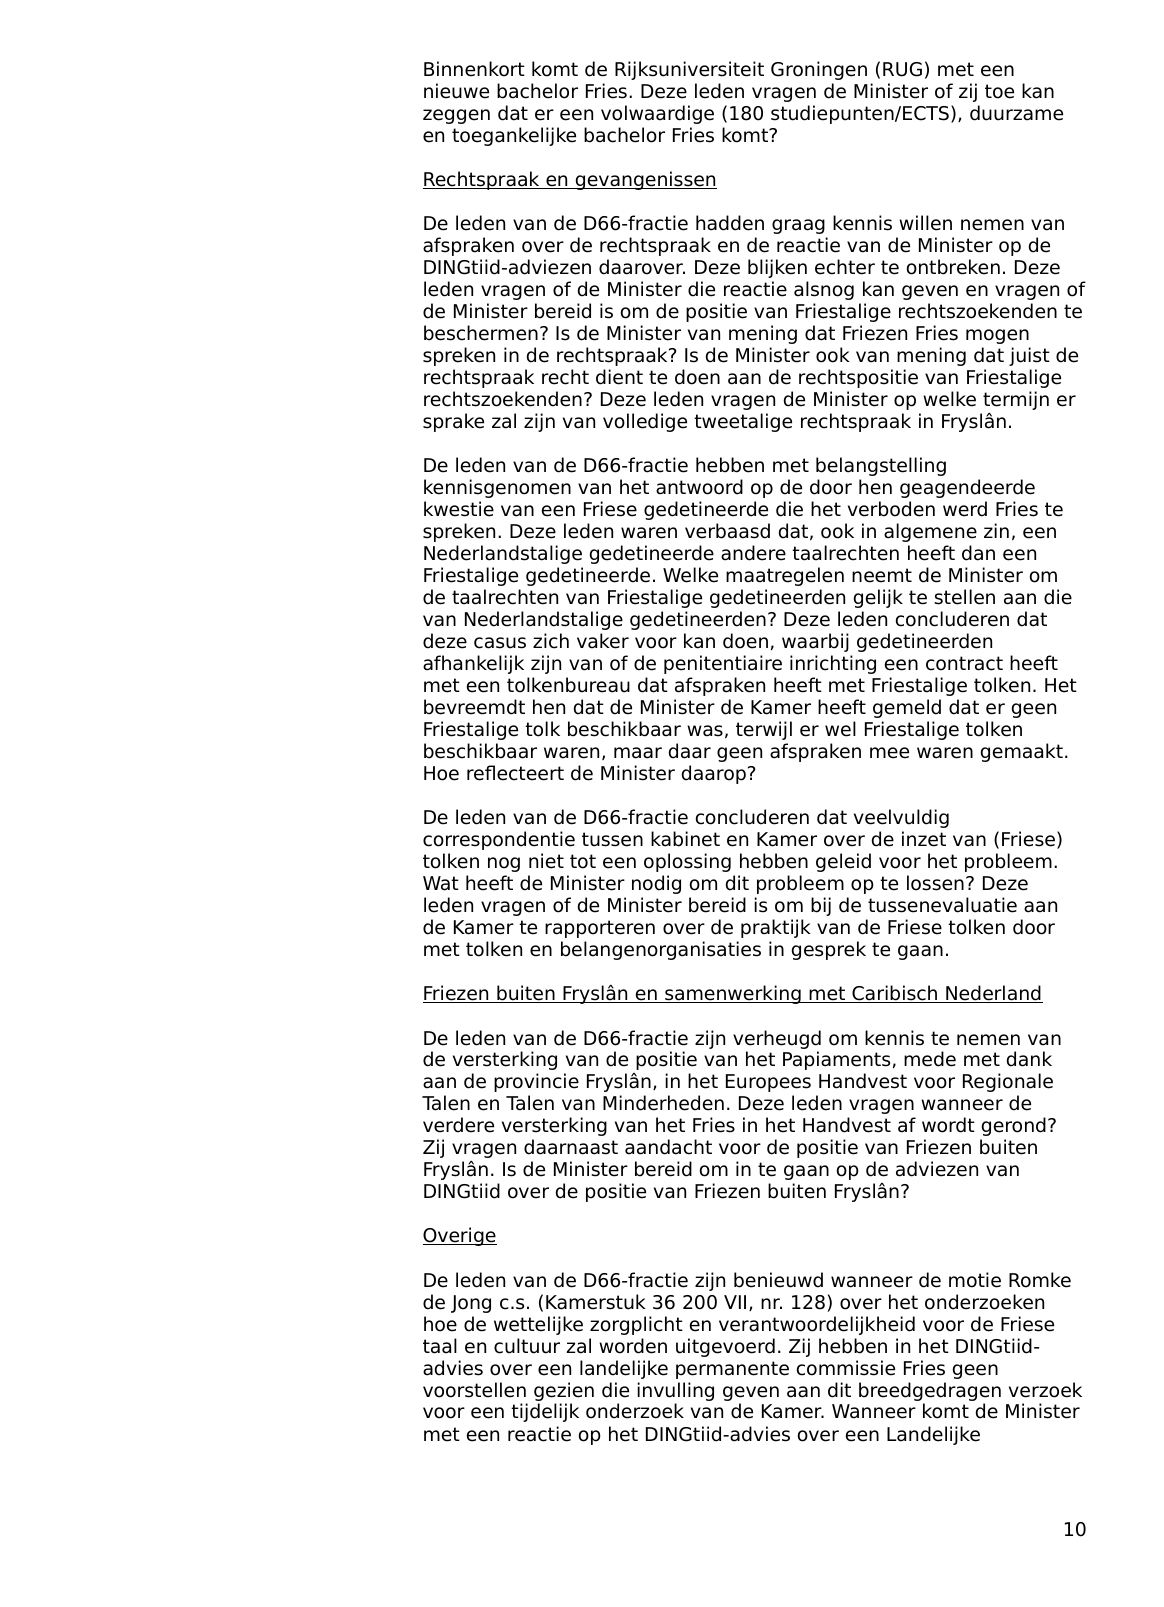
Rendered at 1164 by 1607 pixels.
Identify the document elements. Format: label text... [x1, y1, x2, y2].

text De leden van de D66-fractie zijn benieuwd wanneer de motie Romke de Jong c.s. (Kamerstuk 36 200 VII, nr. 128) over het onderzoeken hoe de wettelijke zorgplicht en verantwoordelijkheid voor de Friese taal en cultuur zal worden uitgevoerd. Zij hebben in het DINGtiid-advies over een landelijke permanente commissie Fries geen voorstellen gezien die invulling geven aan dit breedgedragen verzoek voor een tijdelijk onderzoek van de Kamer. Wanneer komt de Minister met een reactie op het DINGtiid-advies over een Landelijke [422, 1269, 1087, 1445]
subtitle Rechtspraak en gevangenissen [422, 169, 1087, 191]
text De leden van de D66-fractie concluderen dat veelvuldig correspondentie tussen kabinet en Kamer over de inzet van (Friese) tolken nog niet tot een oplossing hebben geleid voor het probleem. Wat heeft de Minister nodig om dit probleem op te lossen? Deze leden vragen of de Minister bereid is om bij de tussenevaluatie aan de Kamer te rapporteren over de praktijk van de Friese tolken door met tolken en belangenorganisaties in gesprek te gaan. [422, 807, 1087, 961]
text De leden van de D66-fractie hebben met belangstelling kennisgenomen van het antwoord op de door hen geagendeerde kwestie van een Friese gedetineerde die het verboden werd Fries te spreken. Deze leden waren verbaasd dat, ook in algemene zin, een Nederlandstalige gedetineerde andere taalrechten heeft dan een Friestalige gedetineerde. Welke maatregelen neemt de Minister om de taalrechten van Friestalige gedetineerden gelijk te stellen aan die van Nederlandstalige gedetineerden? Deze leden concluderen dat deze casus zich vaker voor kan doen, waarbij gedetineerden afhankelijk zijn van of de penitentiaire inrichting een contract heeft met een tolkenbureau dat afspraken heeft met Friestalige tolken. Het bevreemdt hen dat de Minister de Kamer heeft gemeld dat er geen Friestalige tolk beschikbaar was, terwijl er wel Friestalige tolken beschikbaar waren, maar daar geen afspraken mee waren gemaakt. Hoe reflecteert de Minister daarop? [422, 455, 1087, 785]
text Binnenkort komt de Rijksuniversiteit Groningen (RUG) met een nieuwe bachelor Fries. Deze leden vragen de Minister of zij toe kan zeggen dat er een volwaardige (180 studiepunten/ECTS), duurzame en toegankelijke bachelor Fries komt? [422, 59, 1087, 147]
text De leden van de D66-fractie hadden graag kennis willen nemen van afspraken over de rechtspraak en de reactie van de Minister op de DINGtiid-adviezen daarover. Deze blijken echter te ontbreken. Deze leden vragen of de Minister die reactie alsnog kan geven en vragen of de Minister bereid is om de positie van Friestalige rechtszoekenden te beschermen? Is de Minister van mening dat Friezen Fries mogen spreken in de rechtspraak? Is de Minister ook van mening dat juist de rechtspraak recht dient te doen aan de rechtspositie van Friestalige rechtszoekenden? Deze leden vragen de Minister op welke termijn er sprake zal zijn van volledige tweetalige rechtspraak in Fryslân. [422, 213, 1087, 433]
subtitle Friezen buiten Fryslân en samenwerking met Caribisch Nederland [422, 983, 1087, 1005]
text De leden van de D66-fractie zijn verheugd om kennis te nemen van de versterking van de positie van het Papiaments, mede met dank aan de provincie Fryslân, in het Europees Handvest voor Regionale Talen en Talen van Minderheden. Deze leden vragen wanneer de verdere versterking van het Fries in het Handvest af wordt gerond? Zij vragen daarnaast aandacht voor de positie van Friezen buiten Fryslân. Is de Minister bereid om in te gaan op de adviezen van DINGtiid over de positie van Friezen buiten Fryslân? [422, 1027, 1087, 1203]
subtitle Overige [422, 1225, 1087, 1247]
